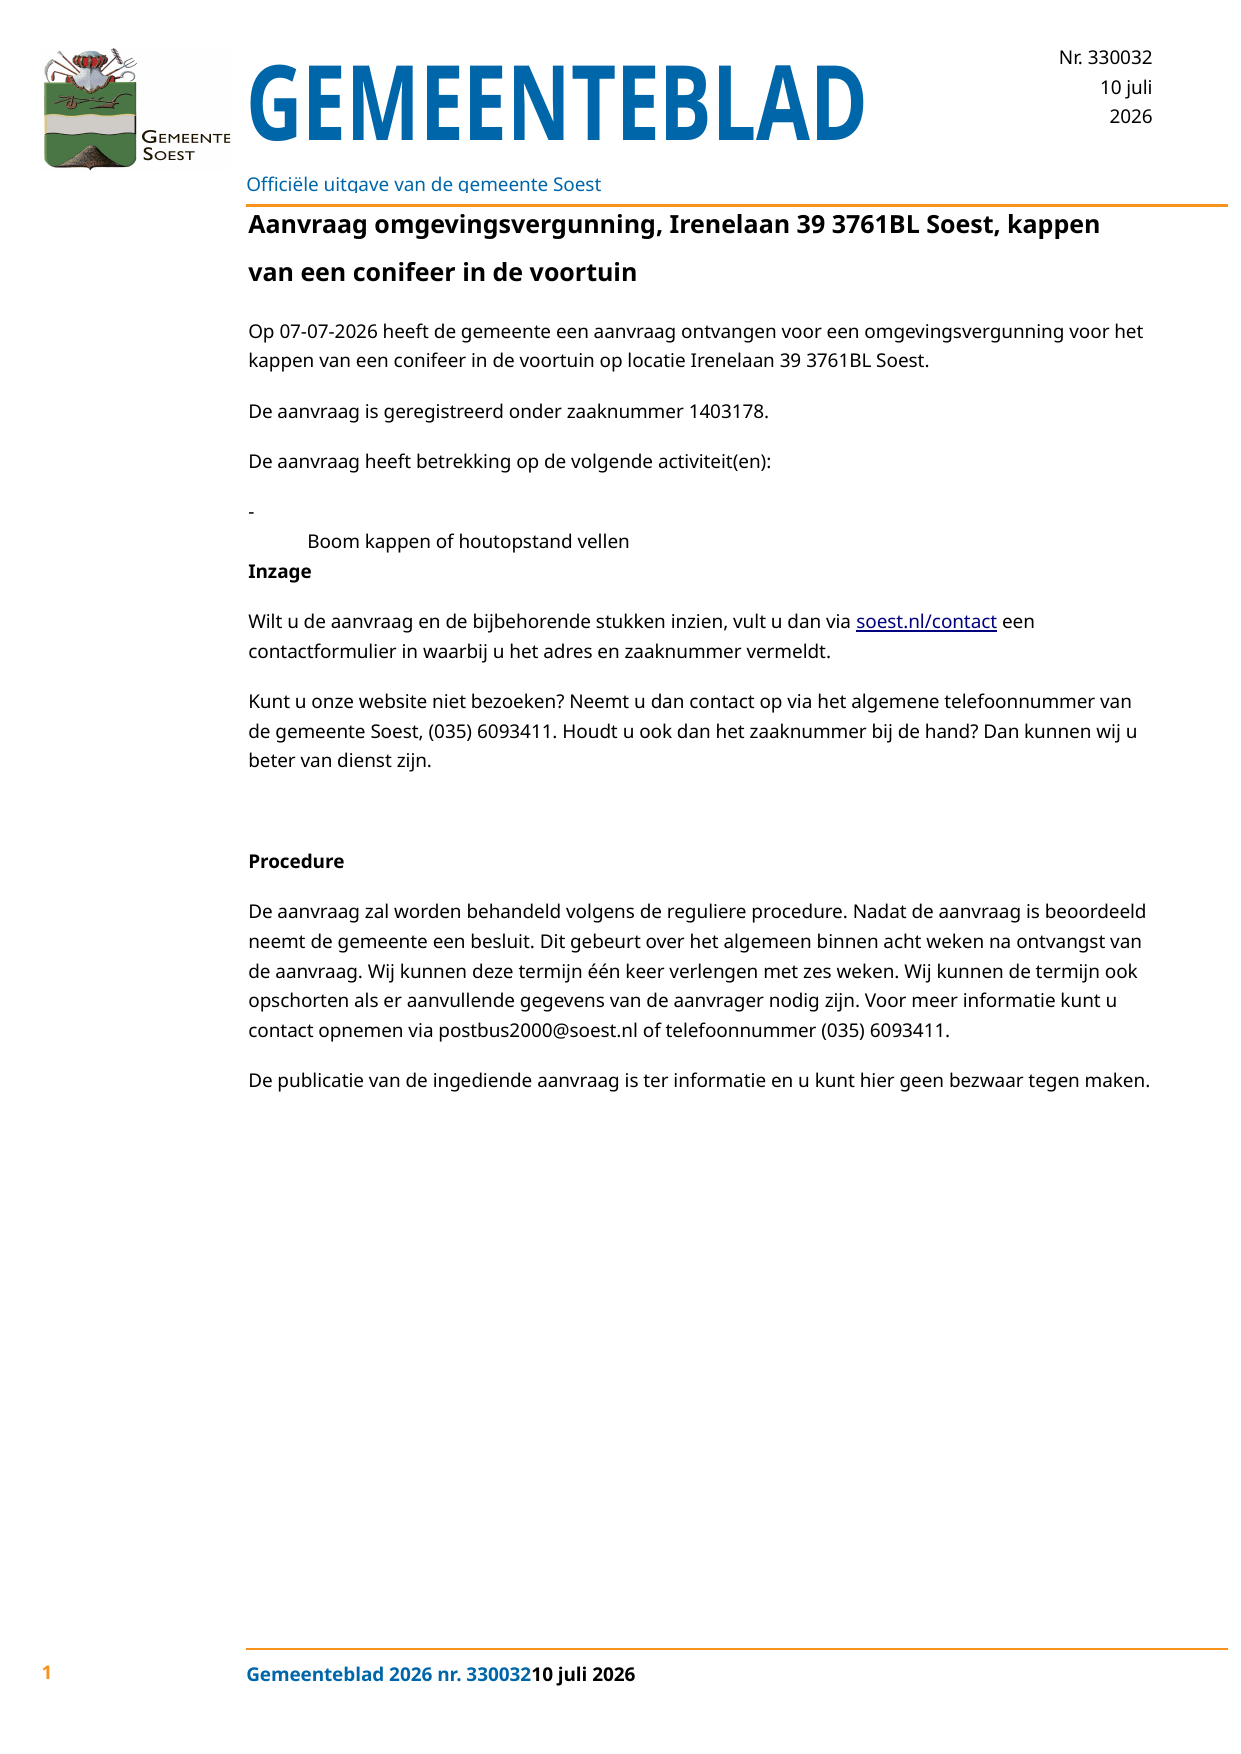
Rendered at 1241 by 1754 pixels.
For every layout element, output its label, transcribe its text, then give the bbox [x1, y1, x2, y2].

picture [41, 47, 231, 172]
text Kunt u onze website niet bezoeken? Neemt u dan contact op via het algemene telefoonnummer van de gemeente Soest, (035) 6093411. Houdt u ook dan het zaaknummer bij de hand? Dan kunnen wij u beter van dienst zijn. [248, 688, 1152, 773]
text Inzage [248, 558, 1152, 584]
text De aanvraag zal worden behandeld volgens de reguliere procedure. Nadat de aanvraag is beoordeeld neemt de gemeente een besluit. Dit gebeurt over het algemeen binnen acht weken na ontvangst van de aanvraag. Wij kunnen deze termijn één keer verlengen met zes weken. Wij kunnen de termijn ook opschorten als er aanvullende gegevens van de aanvrager nodig zijn. Voor meer informatie kunt u contact opnemen via postbus2000@soest.nl of telefoonnummer (035) 6093411. [248, 899, 1152, 1043]
text Wilt u de aanvraag en de bijbehorende stukken inzien, vult u dan via soest.nl/contact een contactformulier in waarbij u het adres en zaaknummer vermeldt. [248, 608, 1152, 664]
text De aanvraag is geregistreerd onder zaaknummer 1403178. [248, 398, 1152, 424]
text Aanvraag omgevingsvergunning, Irenelaan 39 3761BL Soest, kappen van een conifeer in de voortuin [248, 207, 1152, 288]
text De publicatie van de ingediende aanvraag is ter informatie en u kunt hier geen bezwaar tegen maken. [248, 1067, 1152, 1093]
text Procedure [248, 848, 1152, 874]
text Op 07-07-2026 heeft de gemeente een aanvraag ontvangen voor een omgevingsvergunning voor het kappen van een conifeer in de voortuin op locatie Irenelaan 39 3761BL Soest. [248, 318, 1152, 373]
list Boom kappen of houtopstand vellen [248, 528, 1152, 554]
text De aanvraag heeft betrekking op de volgende activiteit(en): [248, 448, 1152, 474]
